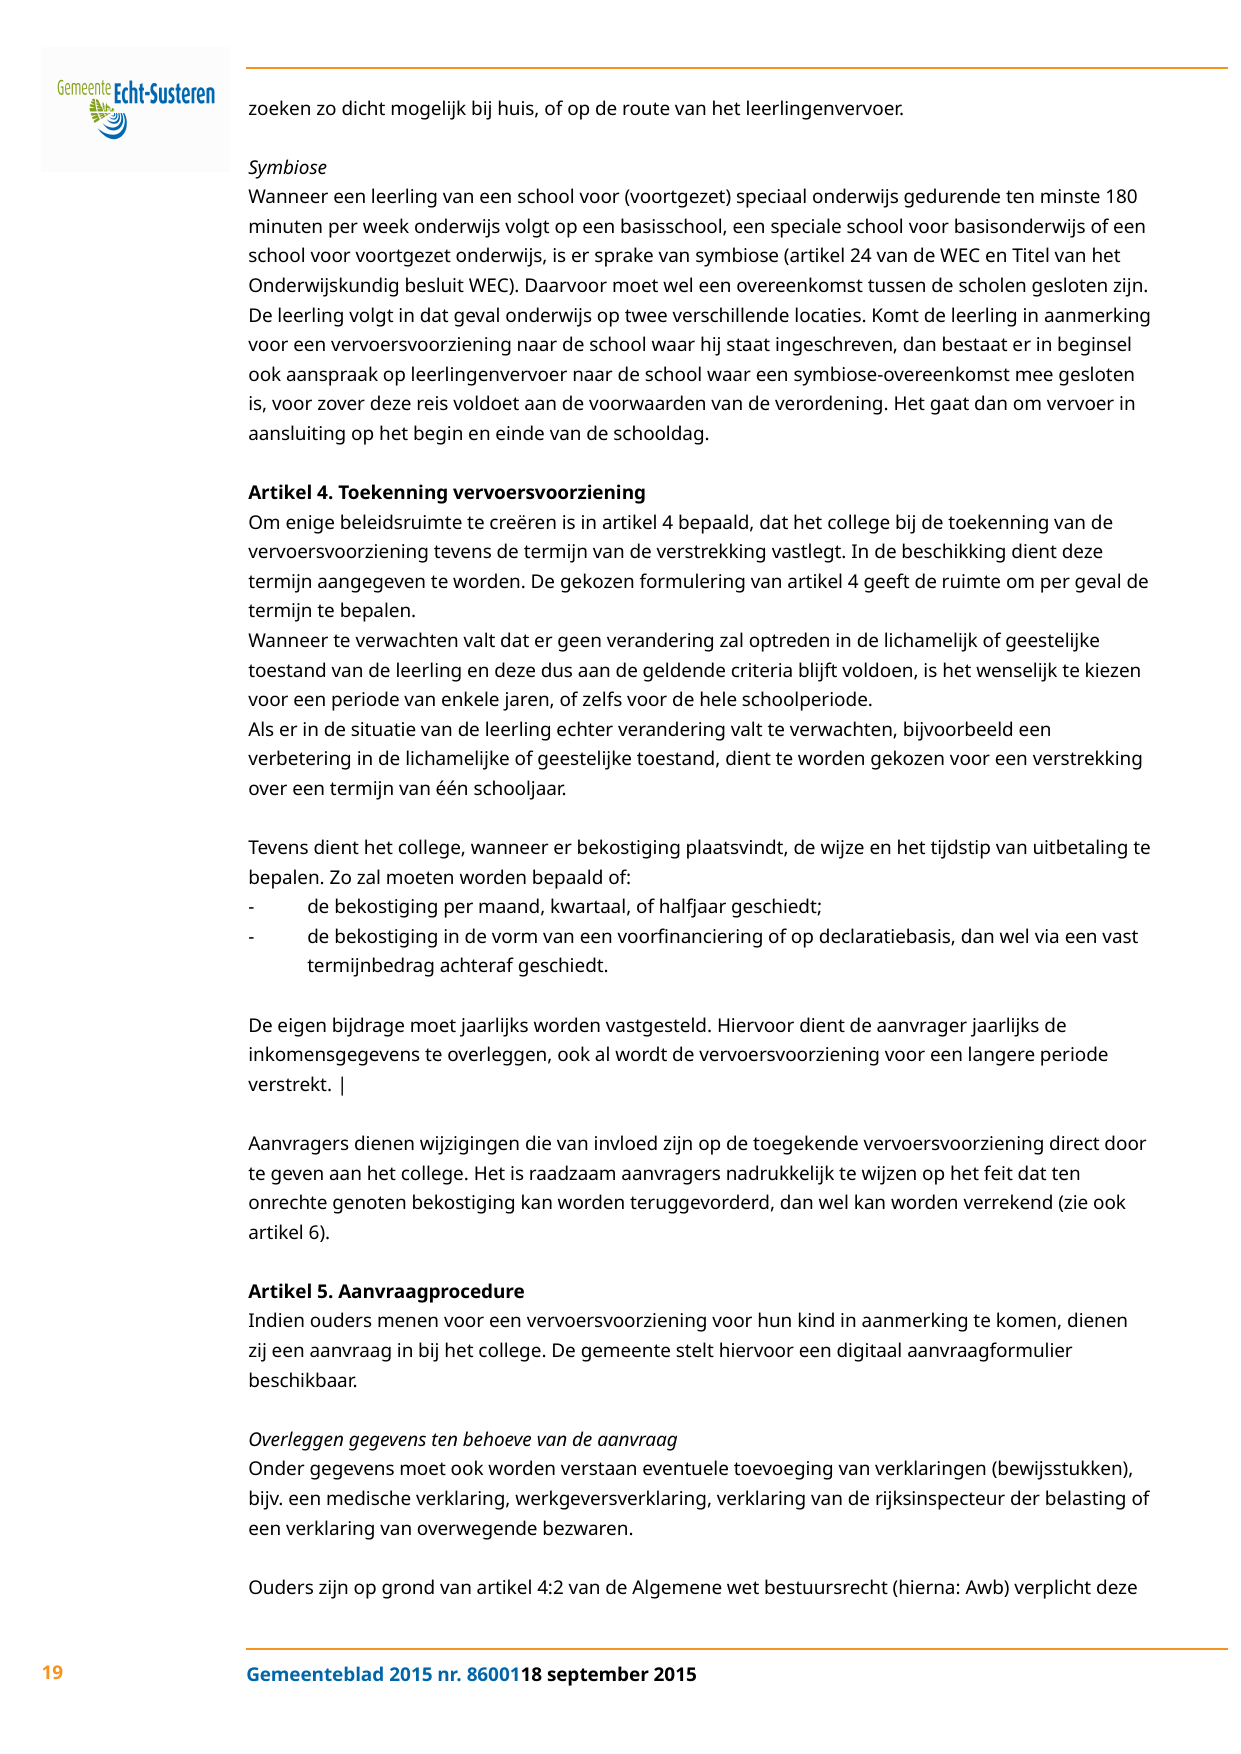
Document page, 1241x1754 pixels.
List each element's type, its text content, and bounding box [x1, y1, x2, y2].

text Wanneer te verwachten valt dat er geen verandering zal optreden in de lichamelijk of geestelijke toestand van de leerling en deze dus aan de geldende criteria blijft voldoen, is het wenselijk te kiezen voor een periode van enkele jaren, of zelfs voor de hele schoolperiode. [248, 627, 1152, 712]
list de bekostiging per maand, kwartaal, of halfjaar geschiedt; [248, 893, 1152, 919]
text Symbiose [248, 154, 1152, 180]
list de bekostiging in de vorm van een voorfinanciering of op declaratiebasis, dan wel via een vast termijnbedrag achteraf geschiedt. [248, 923, 1152, 978]
text Artikel 5. Aanvraagprocedure [248, 1278, 1152, 1304]
text Wanneer een leerling van een school voor (voortgezet) speciaal onderwijs gedurende ten minste 180 minuten per week onderwijs volgt op een basisschool, een speciale school voor basisonderwijs of een school voor voortgezet onderwijs, is er sprake van symbiose (artikel 24 van de WEC en Titel van het Onderwijskundig besluit WEC). Daarvoor moet wel een overeenkomst tussen de scholen gesloten zijn. De leerling volgt in dat geval onderwijs op twee verschillende locaties. Komt de leerling in aanmerking voor een vervoersvoorziening naar de school waar hij staat ingeschreven, dan bestaat er in beginsel ook aanspraak op leerlingenvervoer naar de school waar een symbiose-overeenkomst mee gesloten is, voor zover deze reis voldoet aan de voorwaarden van de verordening. Het gaat dan om vervoer in aansluiting op het begin en einde van de schooldag. [248, 183, 1152, 446]
text Overleggen gegevens ten behoeve van de aanvraag [248, 1426, 1152, 1452]
text Tevens dient het college, wanneer er bekostiging plaatsvindt, de wijze en het tijdstip van uitbetaling te bepalen. Zo zal moeten worden bepaald of: [248, 834, 1152, 890]
text Indien ouders menen voor een vervoersvoorziening voor hun kind in aanmerking te komen, dienen zij een aanvraag in bij het college. De gemeente stelt hiervoor een digitaal aanvraagformulier beschikbaar. [248, 1308, 1152, 1393]
text Om enige beleidsruimte te creëren is in artikel 4 bepaald, dat het college bij de toekenning van de vervoersvoorziening tevens de termijn van de verstrekking vastlegt. In de beschikking dient deze termijn aangegeven te worden. De gekozen formulering van artikel 4 geeft de ruimte om per geval de termijn te bepalen. [248, 509, 1152, 623]
picture [41, 47, 231, 172]
text Onder gegevens moet ook worden verstaan eventuele toevoeging van verklaringen (bewijsstukken), bijv. een medische verklaring, werkgeversverklaring, verklaring van de rijksinspecteur der belasting of een verklaring van overwegende bezwaren. [248, 1456, 1152, 1541]
text Artikel 4. Toekenning vervoersvoorziening [248, 479, 1152, 505]
text Ouders zijn op grond van artikel 4:2 van de Algemene wet bestuursrecht (hierna: Awb) verplicht deze [248, 1574, 1152, 1600]
text Aanvragers dienen wijzigingen die van invloed zijn op de toegekende vervoersvoorziening direct door te geven aan het college. Het is raadzaam aanvragers nadrukkelijk te wijzen op het feit dat ten onrechte genoten bekostiging kan worden teruggevorderd, dan wel kan worden verrekend (zie ook artikel 6). [248, 1130, 1152, 1245]
text Als er in de situatie van de leerling echter verandering valt te verwachten, bijvoorbeeld een verbetering in de lichamelijke of geestelijke toestand, dient te worden gekozen voor een verstrekking over een termijn van één schooljaar. [248, 716, 1152, 801]
text zoeken zo dicht mogelijk bij huis, of op de route van het leerlingenvervoer. [248, 95, 1152, 121]
text De eigen bijdrage moet jaarlijks worden vastgesteld. Hiervoor dient de aanvrager jaarlijks de inkomensgegevens te overleggen, ook al wordt de vervoersvoorziening voor een langere periode verstrekt. | [248, 1012, 1152, 1097]
